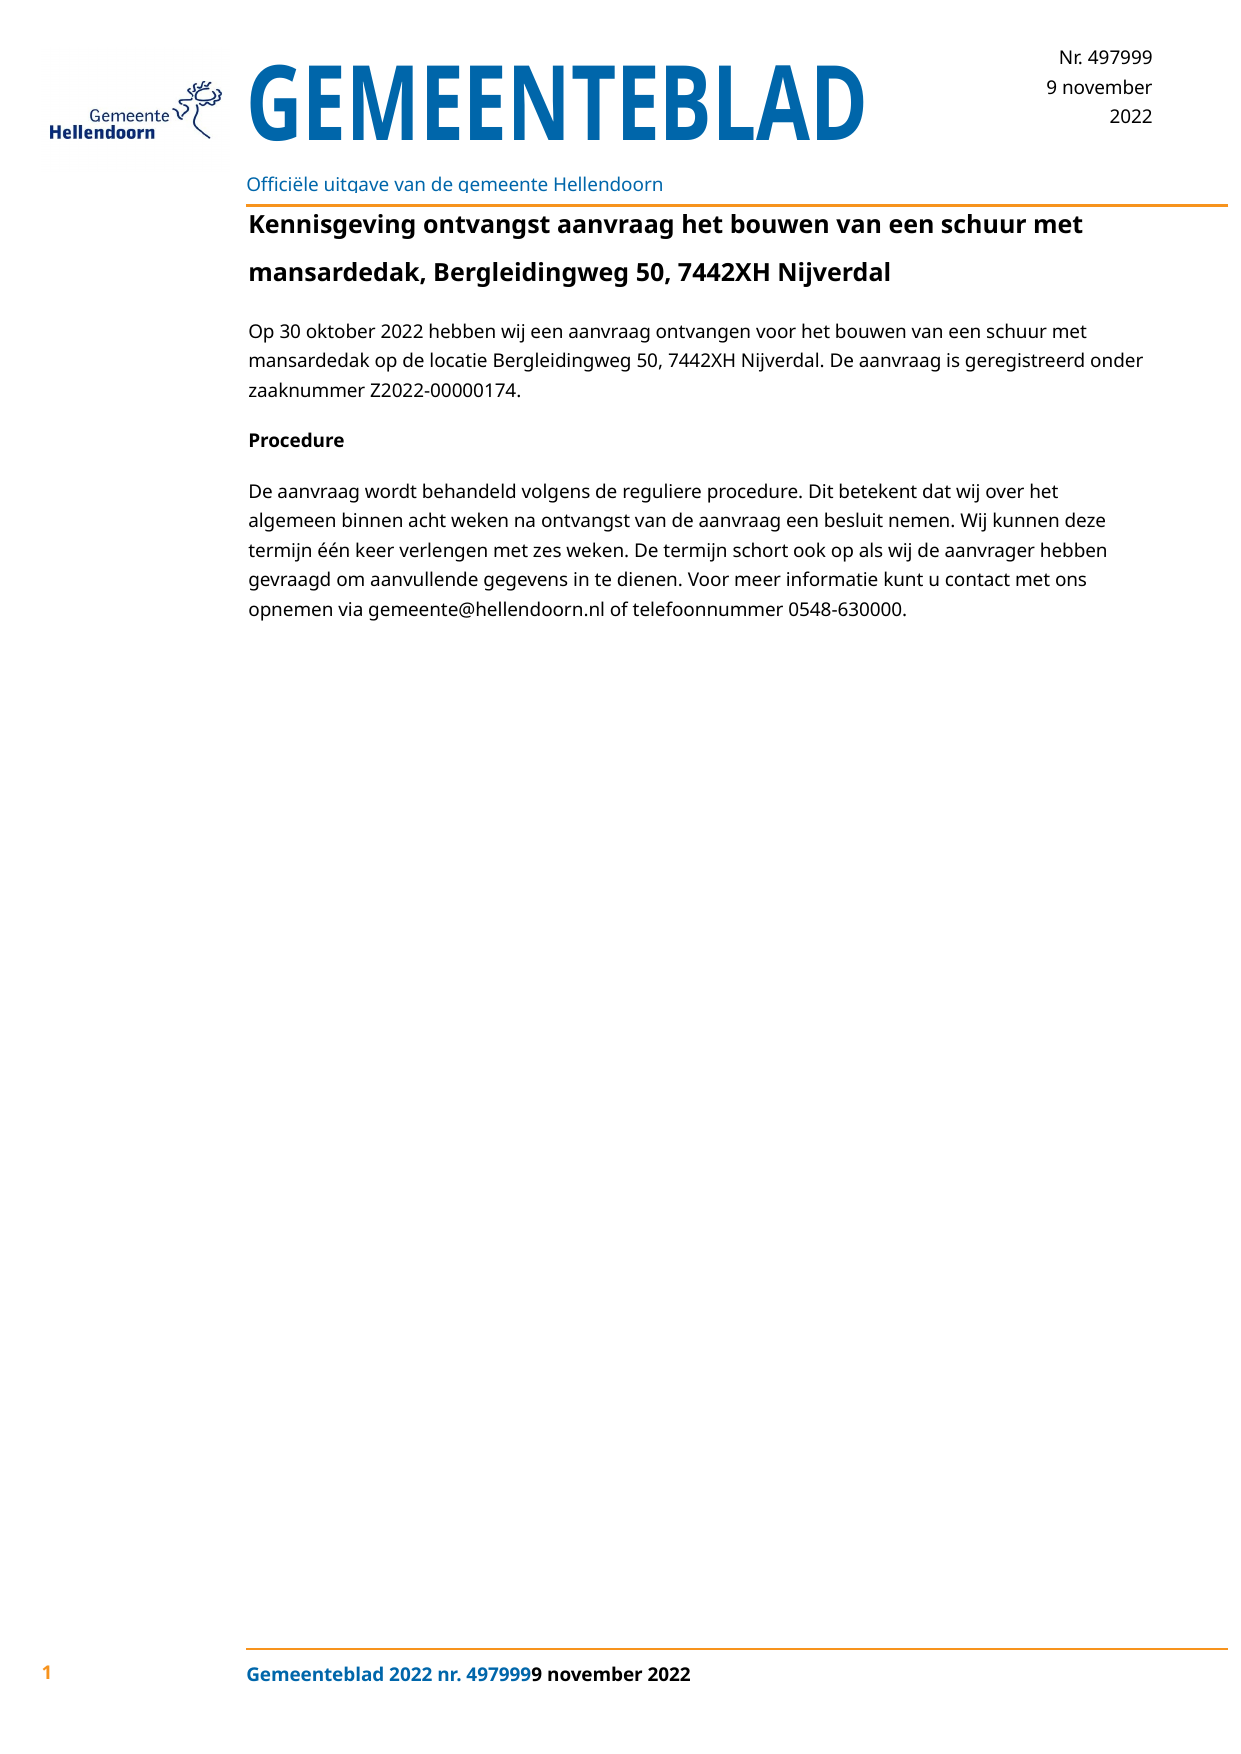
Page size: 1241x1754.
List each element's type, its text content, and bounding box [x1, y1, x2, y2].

picture [41, 47, 231, 172]
text De aanvraag wordt behandeld volgens de reguliere procedure. Dit betekent dat wij over het algemeen binnen acht weken na ontvangst van de aanvraag een besluit nemen. Wij kunnen deze termijn één keer verlengen met zes weken. De termijn schort ook op als wij de aanvrager hebben gevraagd om aanvullende gegevens in te dienen. Voor meer informatie kunt u contact met ons opnemen via gemeente@hellendoorn.nl of telefoonnummer 0548-630000. [248, 478, 1152, 622]
text Procedure [248, 427, 1152, 453]
text Kennisgeving ontvangst aanvraag het bouwen van een schuur met mansardedak, Bergleidingweg 50, 7442XH Nijverdal [248, 207, 1152, 288]
text Op 30 oktober 2022 hebben wij een aanvraag ontvangen voor het bouwen van een schuur met mansardedak op de locatie Bergleidingweg 50, 7442XH Nijverdal. De aanvraag is geregistreerd onder zaaknummer Z2022-00000174. [248, 318, 1152, 403]
